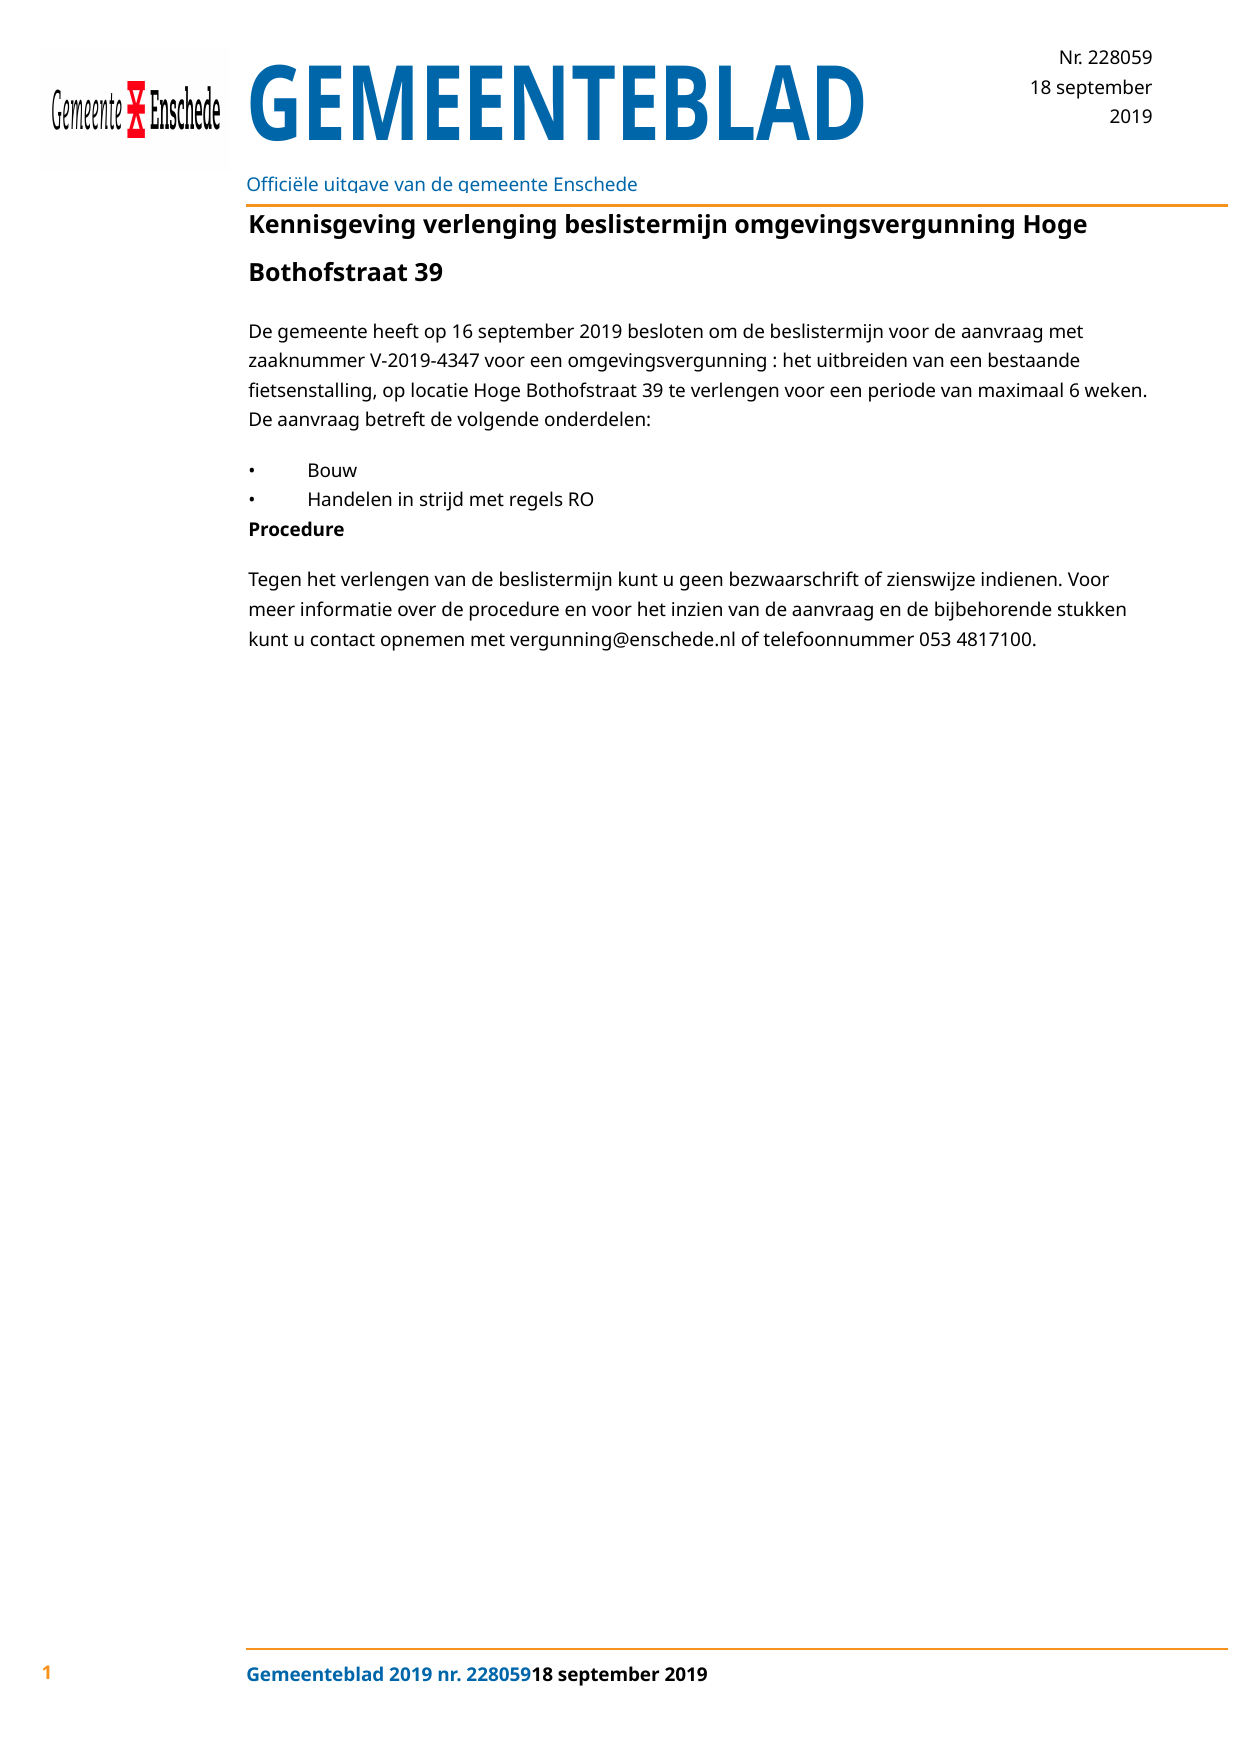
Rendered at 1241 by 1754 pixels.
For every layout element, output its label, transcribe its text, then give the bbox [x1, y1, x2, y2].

list Handelen in strijd met regels RO [248, 487, 1152, 512]
text Tegen het verlengen van de beslistermijn kunt u geen bezwaarschrift of zienswijze indienen. Voor meer informatie over de procedure en voor het inzien van de aanvraag en de bijbehorende stukken kunt u contact opnemen met vergunning@enschede.nl of telefoonnummer 053 4817100. [248, 567, 1152, 652]
text Procedure [248, 516, 1152, 542]
text De gemeente heeft op 16 september 2019 besloten om de beslistermijn voor de aanvraag met zaaknummer V-2019-4347 voor een omgevingsvergunning : het uitbreiden van een bestaande fietsenstalling, op locatie Hoge Bothofstraat 39 te verlengen voor een periode van maximaal 6 weken. De aanvraag betreft de volgende onderdelen: [248, 318, 1152, 432]
text Kennisgeving verlenging beslistermijn omgevingsvergunning Hoge Bothofstraat 39 [248, 207, 1152, 288]
picture [41, 47, 231, 172]
list Bouw [248, 457, 1152, 483]
